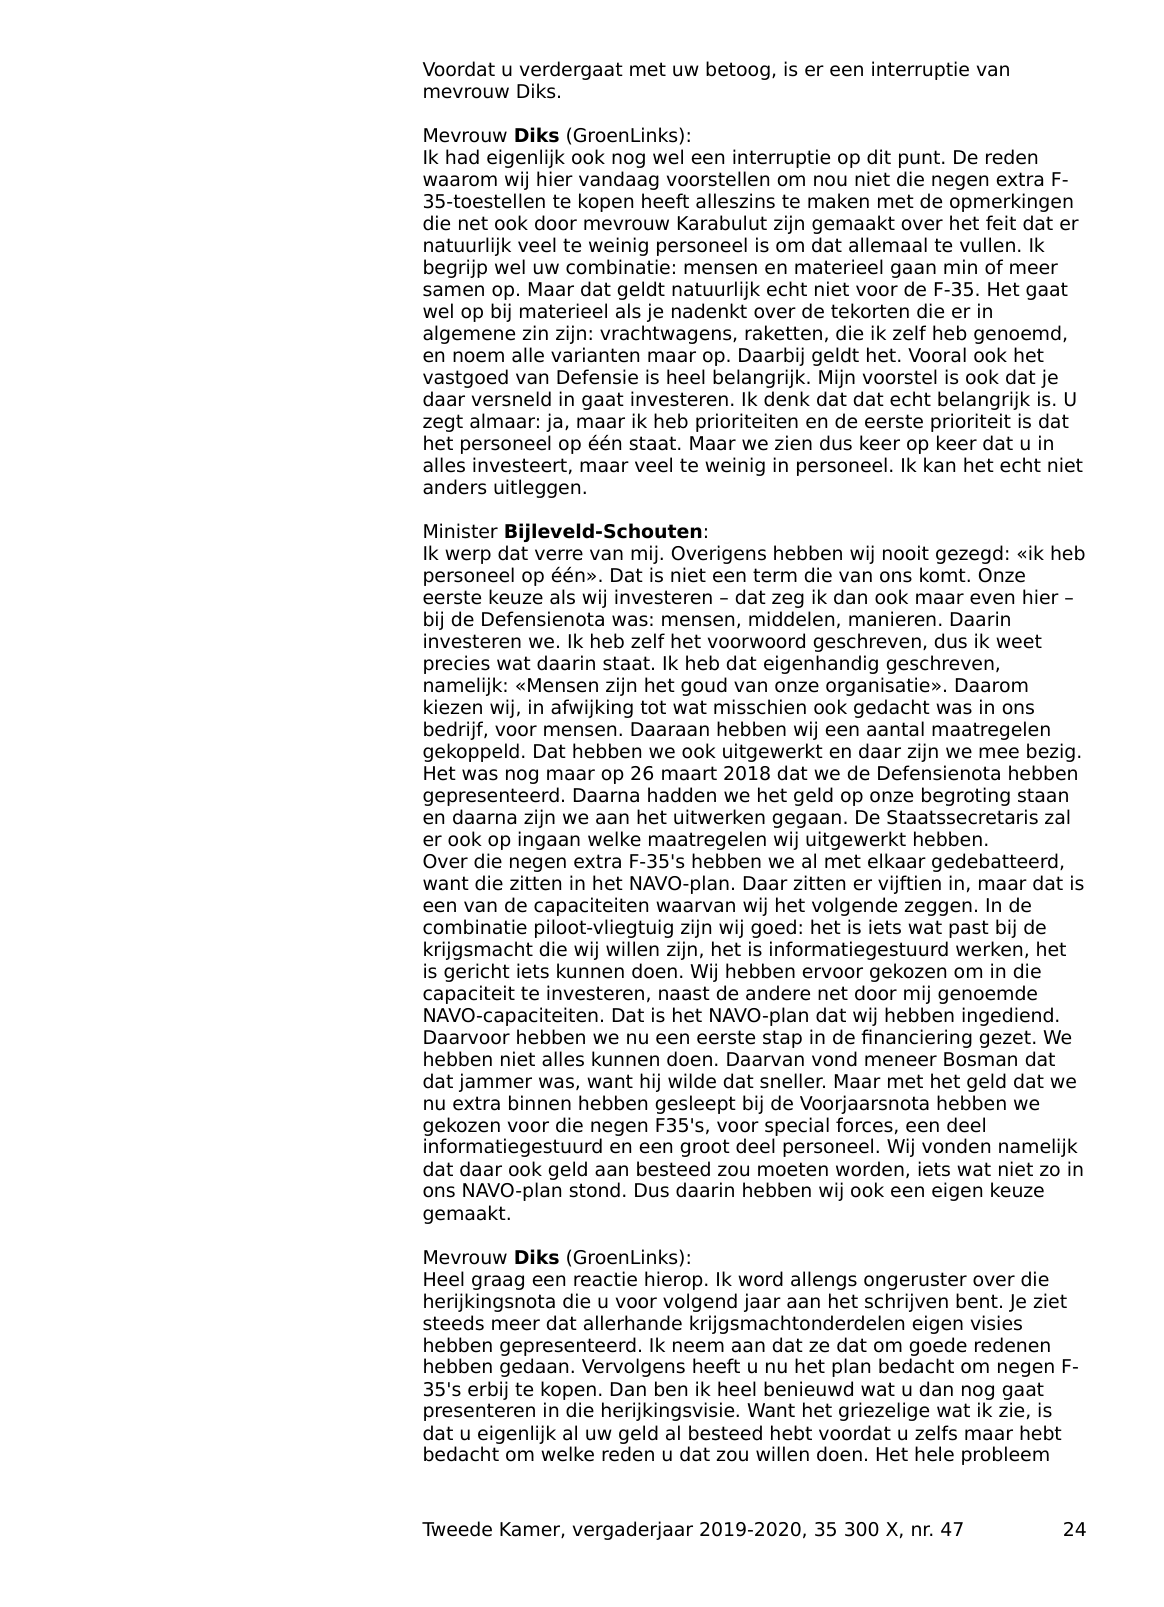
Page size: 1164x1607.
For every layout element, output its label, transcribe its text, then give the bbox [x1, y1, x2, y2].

text Heel graag een reactie hierop. Ik word allengs ongeruster over die herijkingsnota die u voor volgend jaar aan het schrijven bent. Je ziet steeds meer dat allerhande krijgsmachtonderdelen eigen visies hebben gepresenteerd. Ik neem aan dat ze dat om goede redenen hebben gedaan. Vervolgens heeft u nu het plan bedacht om negen F-35's erbij te kopen. Dan ben ik heel benieuwd wat u dan nog gaat presenteren in die herijkingsvisie. Want het griezelige wat ik zie, is dat u eigenlijk al uw geld al besteed hebt voordat u zelfs maar hebt bedacht om welke reden u dat zou willen doen. Het hele probleem [422, 1268, 1087, 1466]
text Ik had eigenlijk ook nog wel een interruptie op dit punt. De reden waarom wij hier vandaag voorstellen om nou niet die negen extra F-35-toestellen te kopen heeft alleszins te maken met de opmerkingen die net ook door mevrouw Karabulut zijn gemaakt over het feit dat er natuurlijk veel te weinig personeel is om dat allemaal te vullen. Ik begrijp wel uw combinatie: mensen en materieel gaan min of meer samen op. Maar dat geldt natuurlijk echt niet voor de F-35. Het gaat wel op bij materieel als je nadenkt over de tekorten die er in algemene zin zijn: vrachtwagens, raketten, die ik zelf heb genoemd, en noem alle varianten maar op. Daarbij geldt het. Vooral ook het vastgoed van Defensie is heel belangrijk. Mijn voorstel is ook dat je daar versneld in gaat investeren. Ik denk dat dat echt belangrijk is. U zegt almaar: ja, maar ik heb prioriteiten en de eerste prioriteit is dat het personeel op één staat. Maar we zien dus keer op keer dat u in alles investeert, maar veel te weinig in personeel. Ik kan het echt niet anders uitleggen. [422, 147, 1087, 499]
text Mevrouw Diks (GroenLinks): [422, 125, 1087, 147]
text Minister Bijleveld-Schouten: [422, 521, 1087, 543]
text Mevrouw Diks (GroenLinks): [422, 1247, 1087, 1268]
text Over die negen extra F-35's hebben we al met elkaar gedebatteerd, want die zitten in het NAVO-plan. Daar zitten er vijftien in, maar dat is een van de capaciteiten waarvan wij het volgende zeggen. In de combinatie piloot-vliegtuig zijn wij goed: het is iets wat past bij de krijgsmacht die wij willen zijn, het is informatiegestuurd werken, het is gericht iets kunnen doen. Wij hebben ervoor gekozen om in die capaciteit te investeren, naast de andere net door mij genoemde NAVO-capaciteiten. Dat is het NAVO-plan dat wij hebben ingediend. Daarvoor hebben we nu een eerste stap in de financiering gezet. We hebben niet alles kunnen doen. Daarvan vond meneer Bosman dat dat jammer was, want hij wilde dat sneller. Maar met het geld dat we nu extra binnen hebben gesleept bij de Voorjaarsnota hebben we gekozen voor die negen F35's, voor special forces, een deel informatiegestuurd en een groot deel personeel. Wij vonden namelijk dat daar ook geld aan besteed zou moeten worden, iets wat niet zo in ons NAVO-plan stond. Dus daarin hebben wij ook een eigen keuze gemaakt. [422, 851, 1087, 1224]
text Ik werp dat verre van mij. Overigens hebben wij nooit gezegd: «ik heb personeel op één». Dat is niet een term die van ons komt. Onze eerste keuze als wij investeren – dat zeg ik dan ook maar even hier – bij de Defensienota was: mensen, middelen, manieren. Daarin investeren we. Ik heb zelf het voorwoord geschreven, dus ik weet precies wat daarin staat. Ik heb dat eigenhandig geschreven, namelijk: «Mensen zijn het goud van onze organisatie». Daarom kiezen wij, in afwijking tot wat misschien ook gedacht was in ons bedrijf, voor mensen. Daaraan hebben wij een aantal maatregelen gekoppeld. Dat hebben we ook uitgewerkt en daar zijn we mee bezig. Het was nog maar op 26 maart 2018 dat we de Defensienota hebben gepresenteerd. Daarna hadden we het geld op onze begroting staan en daarna zijn we aan het uitwerken gegaan. De Staatssecretaris zal er ook op ingaan welke maatregelen wij uitgewerkt hebben. [422, 543, 1087, 851]
text Voordat u verdergaat met uw betoog, is er een interruptie van mevrouw Diks. [422, 59, 1087, 103]
